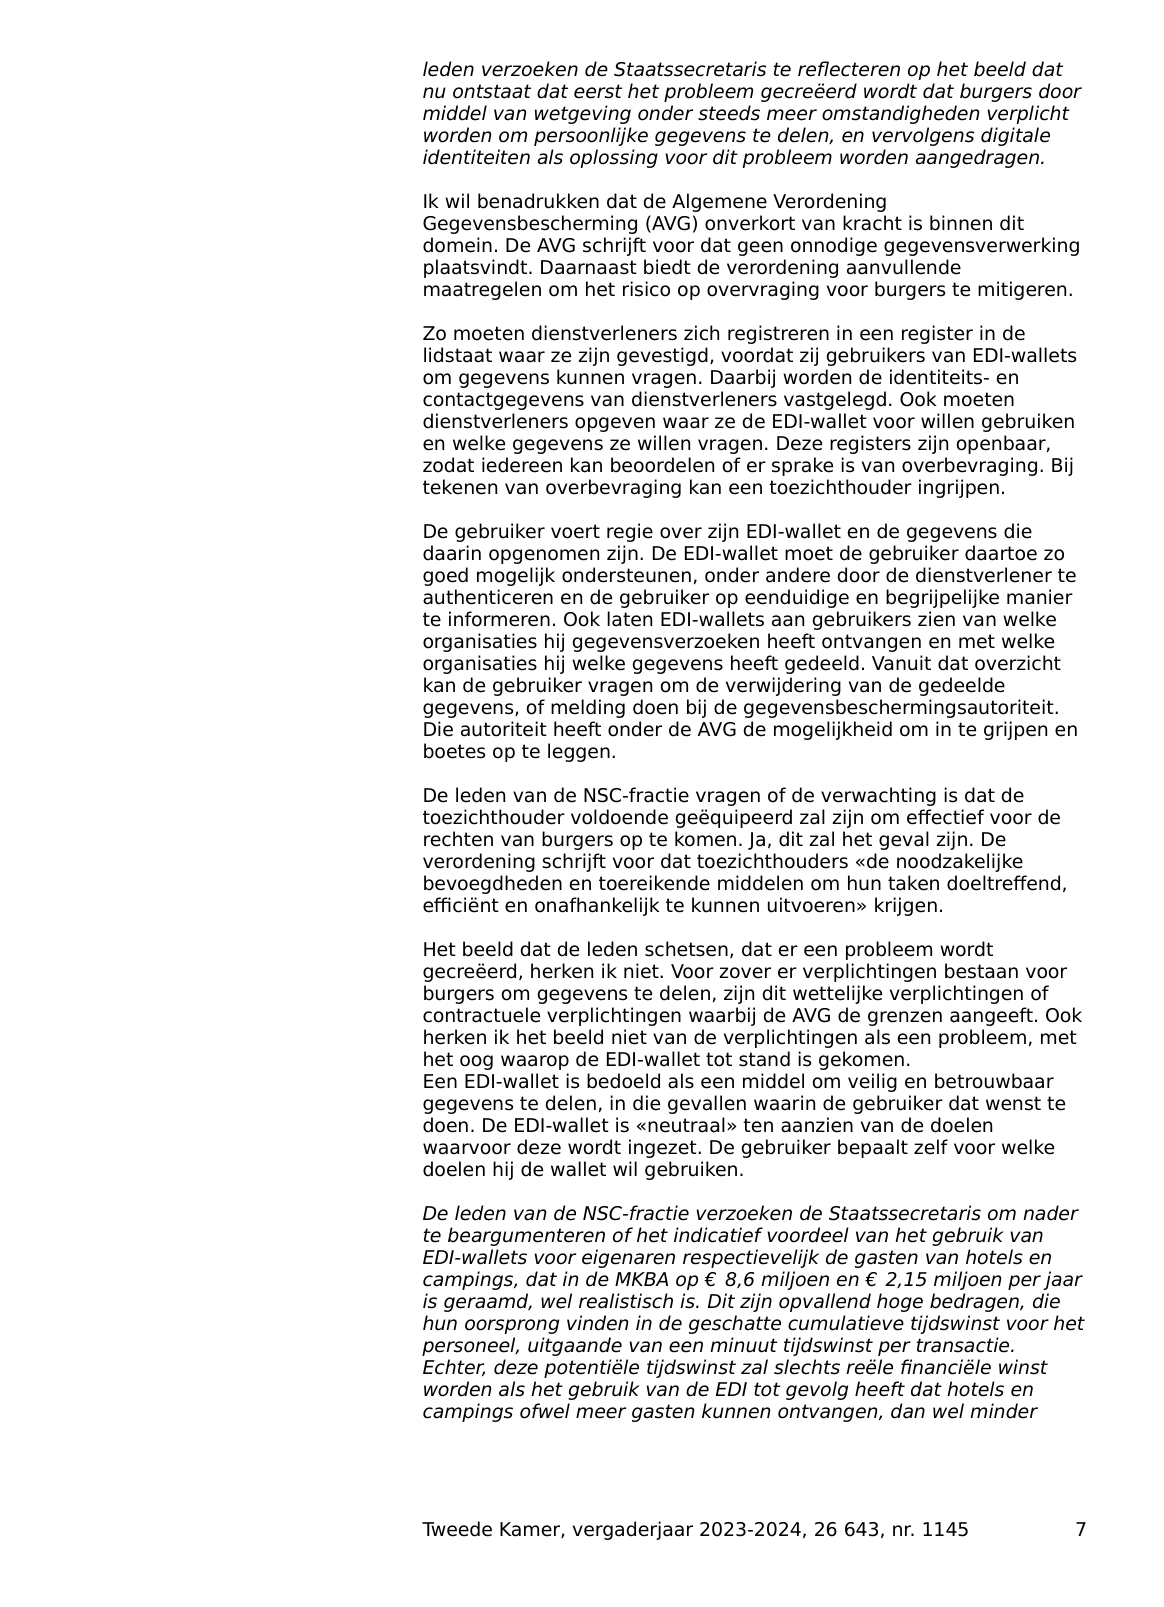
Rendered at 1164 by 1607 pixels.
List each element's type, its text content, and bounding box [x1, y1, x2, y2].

text Het beeld dat de leden schetsen, dat er een probleem wordt gecreëerd, herken ik niet. Voor zover er verplichtingen bestaan voor burgers om gegevens te delen, zijn dit wettelijke verplichtingen of contractuele verplichtingen waarbij de AVG de grenzen aangeeft. Ook herken ik het beeld niet van de verplichtingen als een probleem, met het oog waarop de EDI-wallet tot stand is gekomen. [422, 939, 1087, 1071]
text De leden van de NSC-fractie vragen of de verwachting is dat de toezichthouder voldoende geëquipeerd zal zijn om effectief voor de rechten van burgers op te komen. Ja, dit zal het geval zijn. De verordening schrijft voor dat toezichthouders «de noodzakelijke bevoegdheden en toereikende middelen om hun taken doeltreffend, efficiënt en onafhankelijk te kunnen uitvoeren» krijgen. [422, 785, 1087, 917]
text leden verzoeken de Staatssecretaris te reflecteren op het beeld dat nu ontstaat dat eerst het probleem gecreëerd wordt dat burgers door middel van wetgeving onder steeds meer omstandigheden verplicht worden om persoonlijke gegevens te delen, en vervolgens digitale identiteiten als oplossing voor dit probleem worden aangedragen. [422, 59, 1087, 169]
text De gebruiker voert regie over zijn EDI-wallet en de gegevens die daarin opgenomen zijn. De EDI-wallet moet de gebruiker daartoe zo goed mogelijk ondersteunen, onder andere door de dienstverlener te authenticeren en de gebruiker op eenduidige en begrijpelijke manier te informeren. Ook laten EDI-wallets aan gebruikers zien van welke organisaties hij gegevensverzoeken heeft ontvangen en met welke organisaties hij welke gegevens heeft gedeeld. Vanuit dat overzicht kan de gebruiker vragen om de verwijdering van de gedeelde gegevens, of melding doen bij de gegevensbeschermingsautoriteit. Die autoriteit heeft onder de AVG de mogelijkheid om in te grijpen en boetes op te leggen. [422, 521, 1087, 763]
text Zo moeten dienstverleners zich registreren in een register in de lidstaat waar ze zijn gevestigd, voordat zij gebruikers van EDI-wallets om gegevens kunnen vragen. Daarbij worden de identiteits- en contactgegevens van dienstverleners vastgelegd. Ook moeten dienstverleners opgeven waar ze de EDI-wallet voor willen gebruiken en welke gegevens ze willen vragen. Deze registers zijn openbaar, zodat iedereen kan beoordelen of er sprake is van overbevraging. Bij tekenen van overbevraging kan een toezichthouder ingrijpen. [422, 323, 1087, 499]
text Een EDI-wallet is bedoeld als een middel om veilig en betrouwbaar gegevens te delen, in die gevallen waarin de gebruiker dat wenst te doen. De EDI-wallet is «neutraal» ten aanzien van de doelen waarvoor deze wordt ingezet. De gebruiker bepaalt zelf voor welke doelen hij de wallet wil gebruiken. [422, 1071, 1087, 1181]
text De leden van de NSC-fractie verzoeken de Staatssecretaris om nader te beargumenteren of het indicatief voordeel van het gebruik van EDI-wallets voor eigenaren respectievelijk de gasten van hotels en campings, dat in de MKBA op € 8,6 miljoen en € 2,15 miljoen per jaar is geraamd, wel realistisch is. Dit zijn opvallend hoge bedragen, die hun oorsprong vinden in de geschatte cumulatieve tijdswinst voor het personeel, uitgaande van een minuut tijdswinst per transactie. Echter, deze potentiële tijdswinst zal slechts reële financiële winst worden als het gebruik van de EDI tot gevolg heeft dat hotels en campings ofwel meer gasten kunnen ontvangen, dan wel minder [422, 1203, 1087, 1423]
text Ik wil benadrukken dat de Algemene Verordening Gegevensbescherming (AVG) onverkort van kracht is binnen dit domein. De AVG schrijft voor dat geen onnodige gegevensverwerking plaatsvindt. Daarnaast biedt de verordening aanvullende maatregelen om het risico op overvraging voor burgers te mitigeren. [422, 191, 1087, 301]
